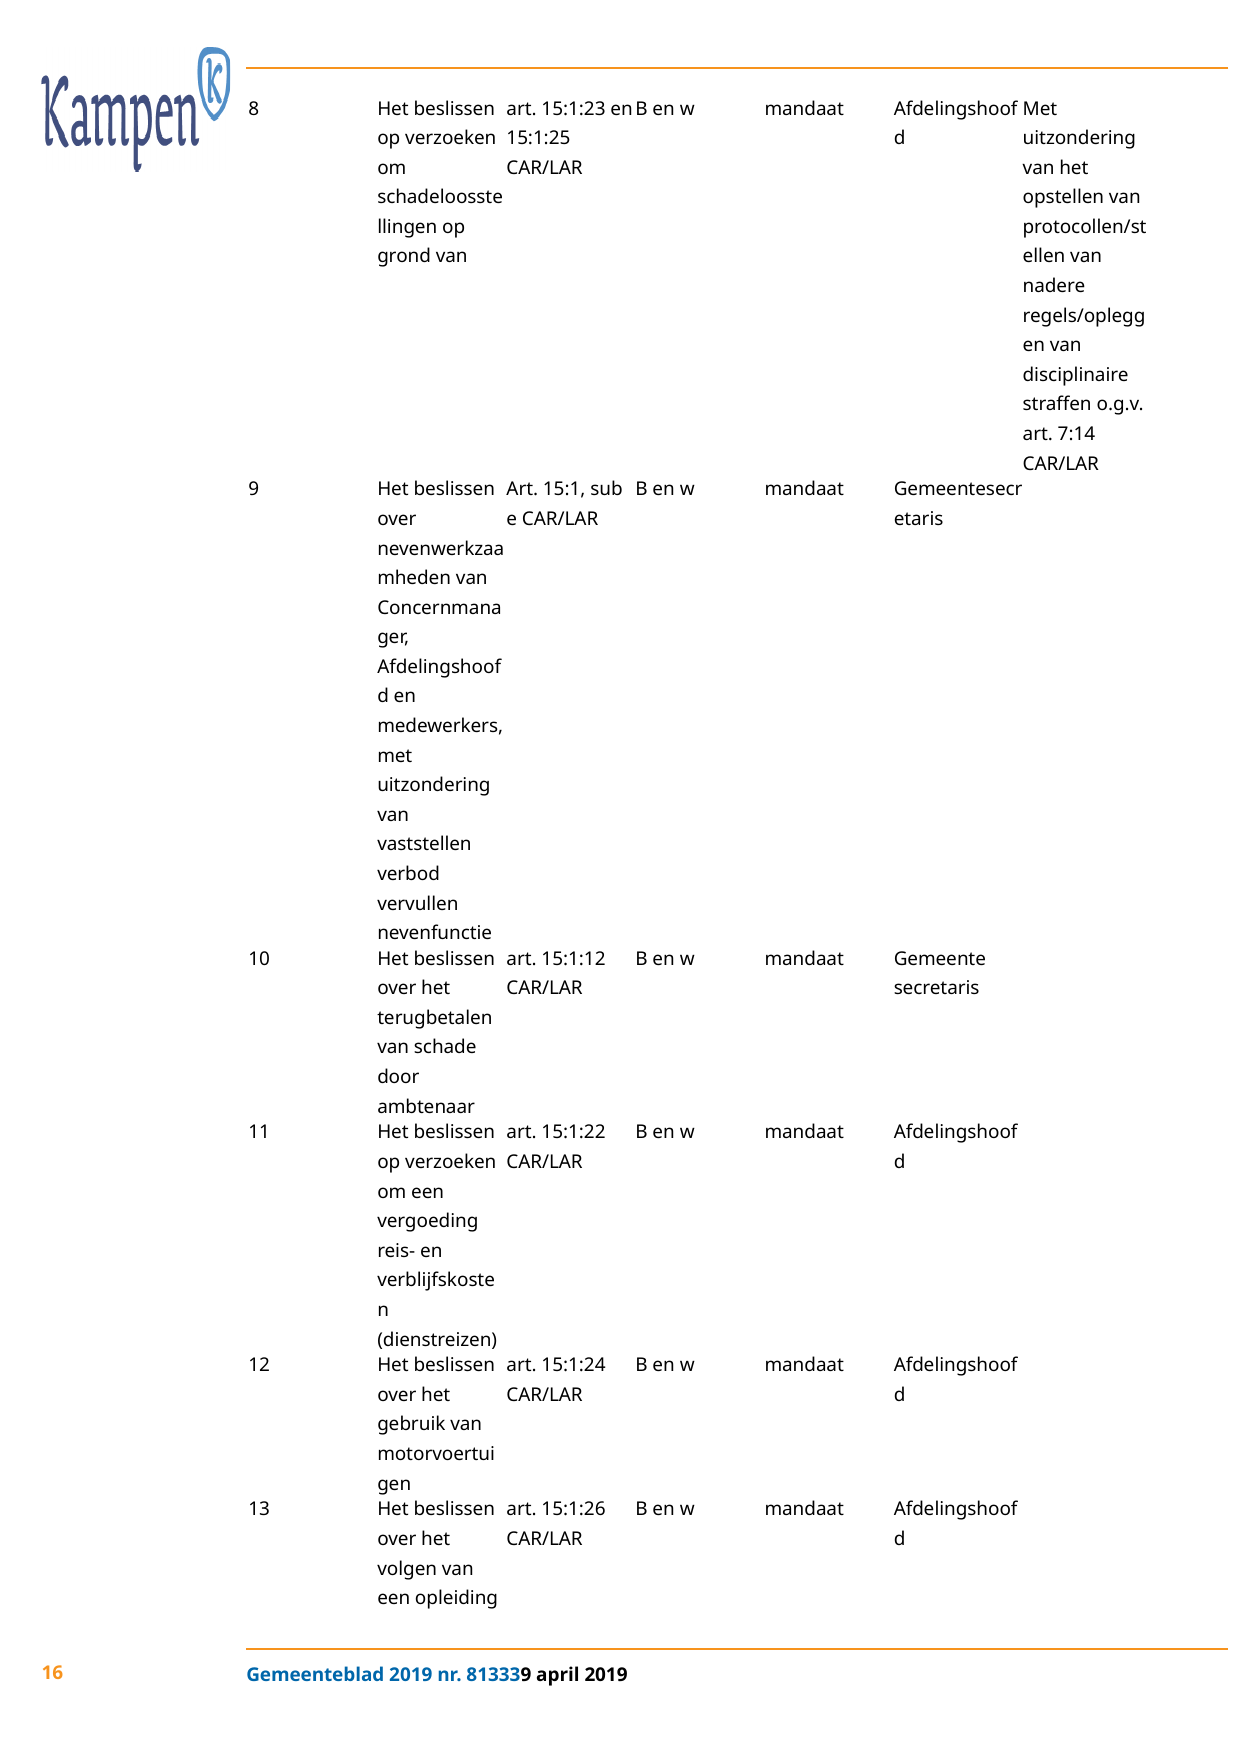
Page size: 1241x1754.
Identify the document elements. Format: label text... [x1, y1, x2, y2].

table_cell Afdelingshoofd [894, 95, 1022, 476]
table_cell mandaat [764, 476, 893, 945]
table_cell [1023, 1496, 1152, 1610]
table_cell 10 [248, 945, 377, 1119]
table_cell Afdelingshoofd [894, 1119, 1022, 1351]
table_cell Afdelingshoofd [894, 1496, 1022, 1610]
table_cell Art. 15:1, sub e CAR/LAR [506, 476, 635, 945]
table_cell mandaat [764, 95, 893, 476]
table_cell B en w [635, 945, 764, 1119]
table_cell art. 15:1:12 CAR/LAR [506, 945, 635, 1119]
table_cell Het beslissen over het gebruik van motorvoertuigen [377, 1351, 506, 1496]
table_cell Het beslissen over het terugbetalen van schade door ambtenaar [377, 945, 506, 1119]
table_cell Het beslissen op verzoeken om schadeloosstellingen op grond van [377, 95, 506, 476]
table_cell Het beslissen op verzoeken om een vergoeding reis- en verblijfskosten (dienstreizen) [377, 1119, 506, 1351]
table_cell B en w [635, 1351, 764, 1496]
picture [41, 47, 231, 172]
table_cell Gemeente secretaris [894, 945, 1022, 1119]
table_cell Het beslissen over het volgen van een opleiding [377, 1496, 506, 1610]
table_cell mandaat [764, 945, 893, 1119]
table_cell mandaat [764, 1351, 893, 1496]
table_cell 13 [248, 1496, 377, 1610]
table_cell B en w [635, 476, 764, 945]
table_cell Het beslissen over nevenwerkzaamheden van Concernmanager, Afdelingshoofd en medewerkers, met uitzondering van vaststellen verbod vervullen nevenfunctie [377, 476, 506, 945]
table_cell [1023, 476, 1152, 945]
table_cell B en w [635, 1496, 764, 1610]
table_cell art. 15:1:22 CAR/LAR [506, 1119, 635, 1351]
table_cell art. 15:1:23 en 15:1:25 CAR/LAR [506, 95, 635, 476]
table_cell mandaat [764, 1496, 893, 1610]
table_cell 12 [248, 1351, 377, 1496]
table_cell [1023, 1351, 1152, 1496]
table_cell art. 15:1:26 CAR/LAR [506, 1496, 635, 1610]
table_cell [1023, 1119, 1152, 1351]
table_cell 11 [248, 1119, 377, 1351]
table_cell Met uitzondering van het opstellen van protocollen/stellen van nadere regels/opleggen van disciplinaire straffen o.g.v. art. 7:14 CAR/LAR [1023, 95, 1152, 476]
table_cell mandaat [764, 1119, 893, 1351]
table_cell B en w [635, 95, 764, 476]
table_cell 9 [248, 476, 377, 945]
table_cell 8 [248, 95, 377, 476]
table_cell B en w [635, 1119, 764, 1351]
table_cell Gemeentesecretaris [894, 476, 1022, 945]
table_cell [1023, 945, 1152, 1119]
table_cell art. 15:1:24 CAR/LAR [506, 1351, 635, 1496]
table_cell Afdelingshoofd [894, 1351, 1022, 1496]
